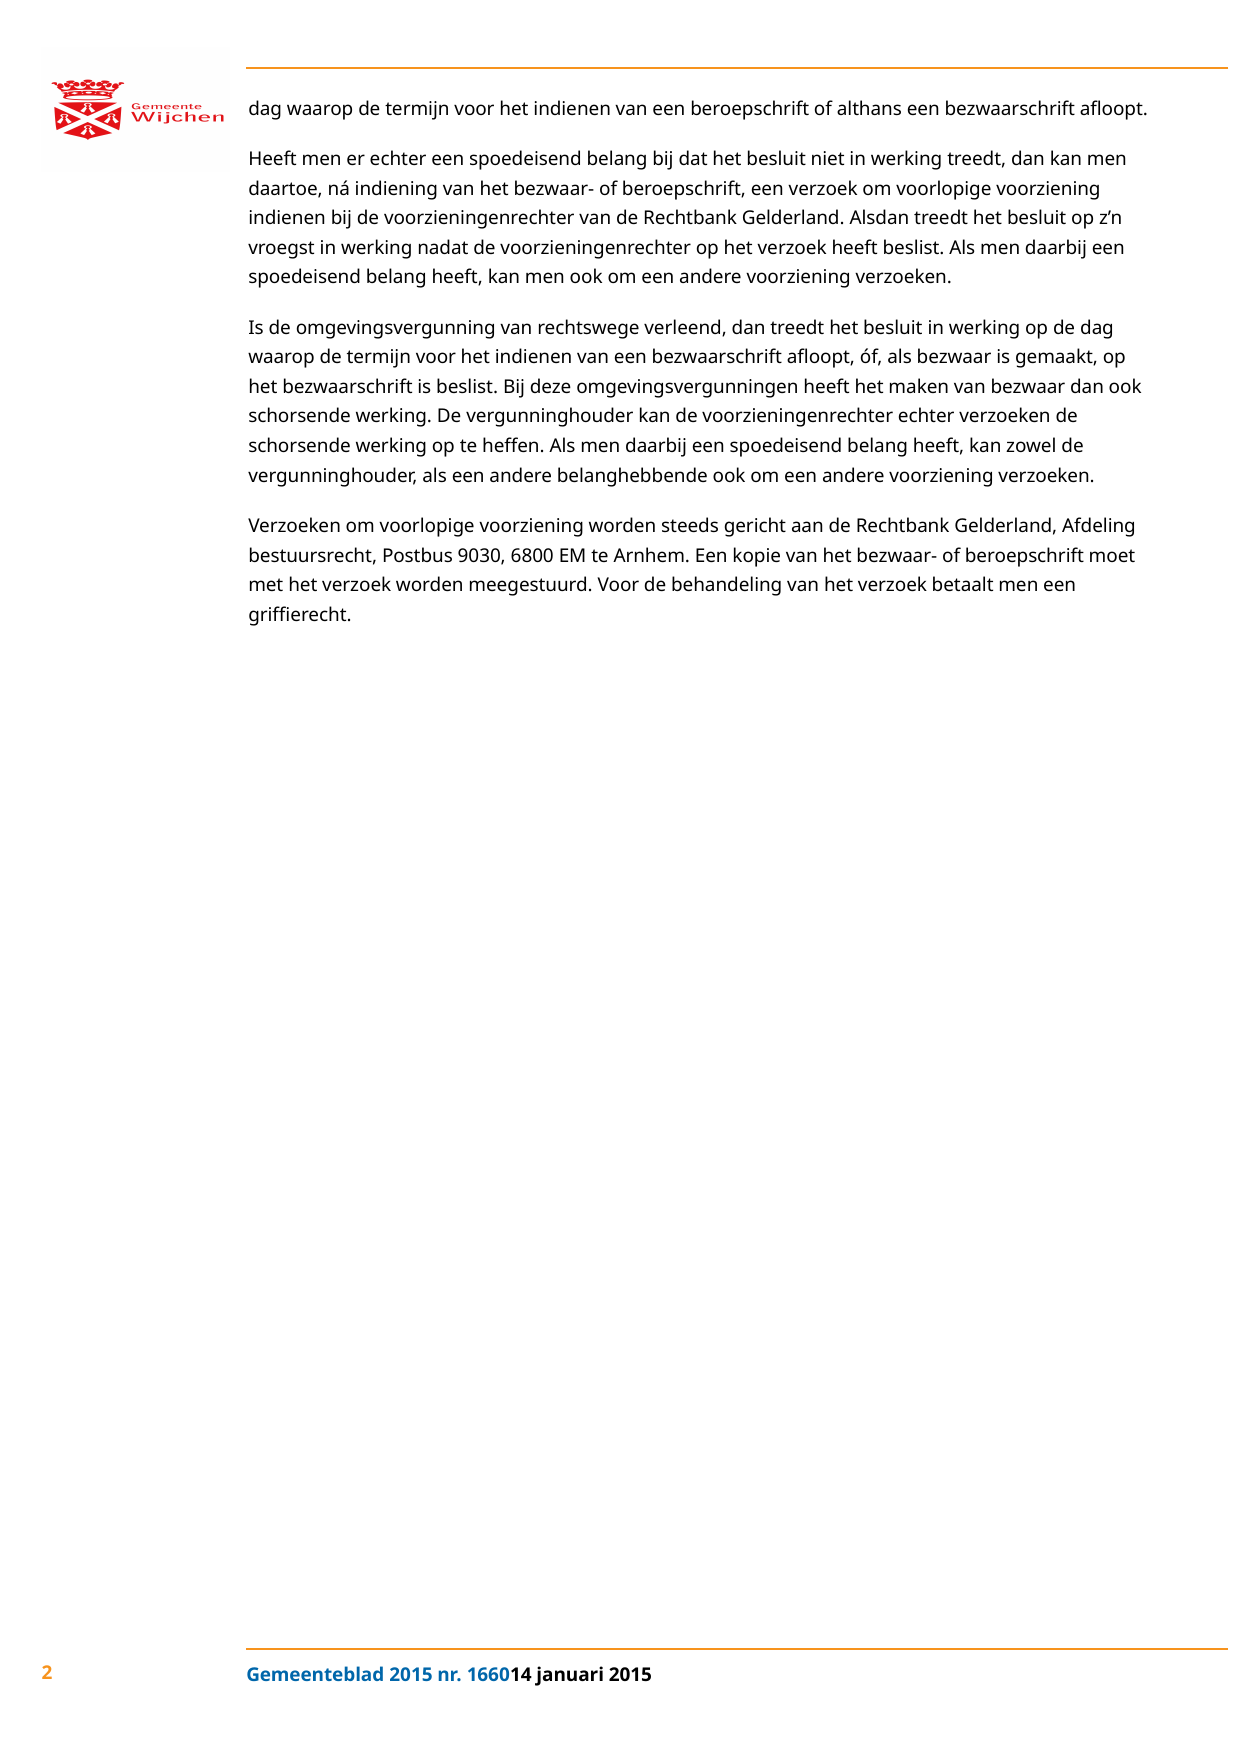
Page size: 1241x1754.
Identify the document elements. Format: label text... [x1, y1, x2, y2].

text Is de omgevingsvergunning van rechtswege verleend, dan treedt het besluit in werking op de dag waarop de termijn voor het indienen van een bezwaarschrift afloopt, óf, als bezwaar is gemaakt, op het bezwaarschrift is beslist. Bij deze omgevingsvergunningen heeft het maken van bezwaar dan ook schorsende werking. De vergunninghouder kan de voorzieningenrechter echter verzoeken de schorsende werking op te heffen. Als men daarbij een spoedeisend belang heeft, kan zowel de vergunninghouder, als een andere belanghebbende ook om een andere voorziening verzoeken. [248, 314, 1152, 488]
picture [41, 47, 231, 172]
text dag waarop de termijn voor het indienen van een beroepschrift of althans een bezwaarschrift afloopt. [248, 95, 1152, 121]
text Verzoeken om voorlopige voorziening worden steeds gericht aan de Rechtbank Gelderland, Afdeling bestuursrecht, Postbus 9030, 6800 EM te Arnhem. Een kopie van het bezwaar- of beroepschrift moet met het verzoek worden meegestuurd. Voor de behandeling van het verzoek betaalt men een griffierecht. [248, 512, 1152, 627]
text Heeft men er echter een spoedeisend belang bij dat het besluit niet in werking treedt, dan kan men daartoe, ná indiening van het bezwaar- of beroepschrift, een verzoek om voorlopige voorziening indienen bij de voorzieningenrechter van de Rechtbank Gelderland. Alsdan treedt het besluit op z’n vroegst in werking nadat de voorzieningenrechter op het verzoek heeft beslist. Als men daarbij een spoedeisend belang heeft, kan men ook om een andere voorziening verzoeken. [248, 145, 1152, 289]
